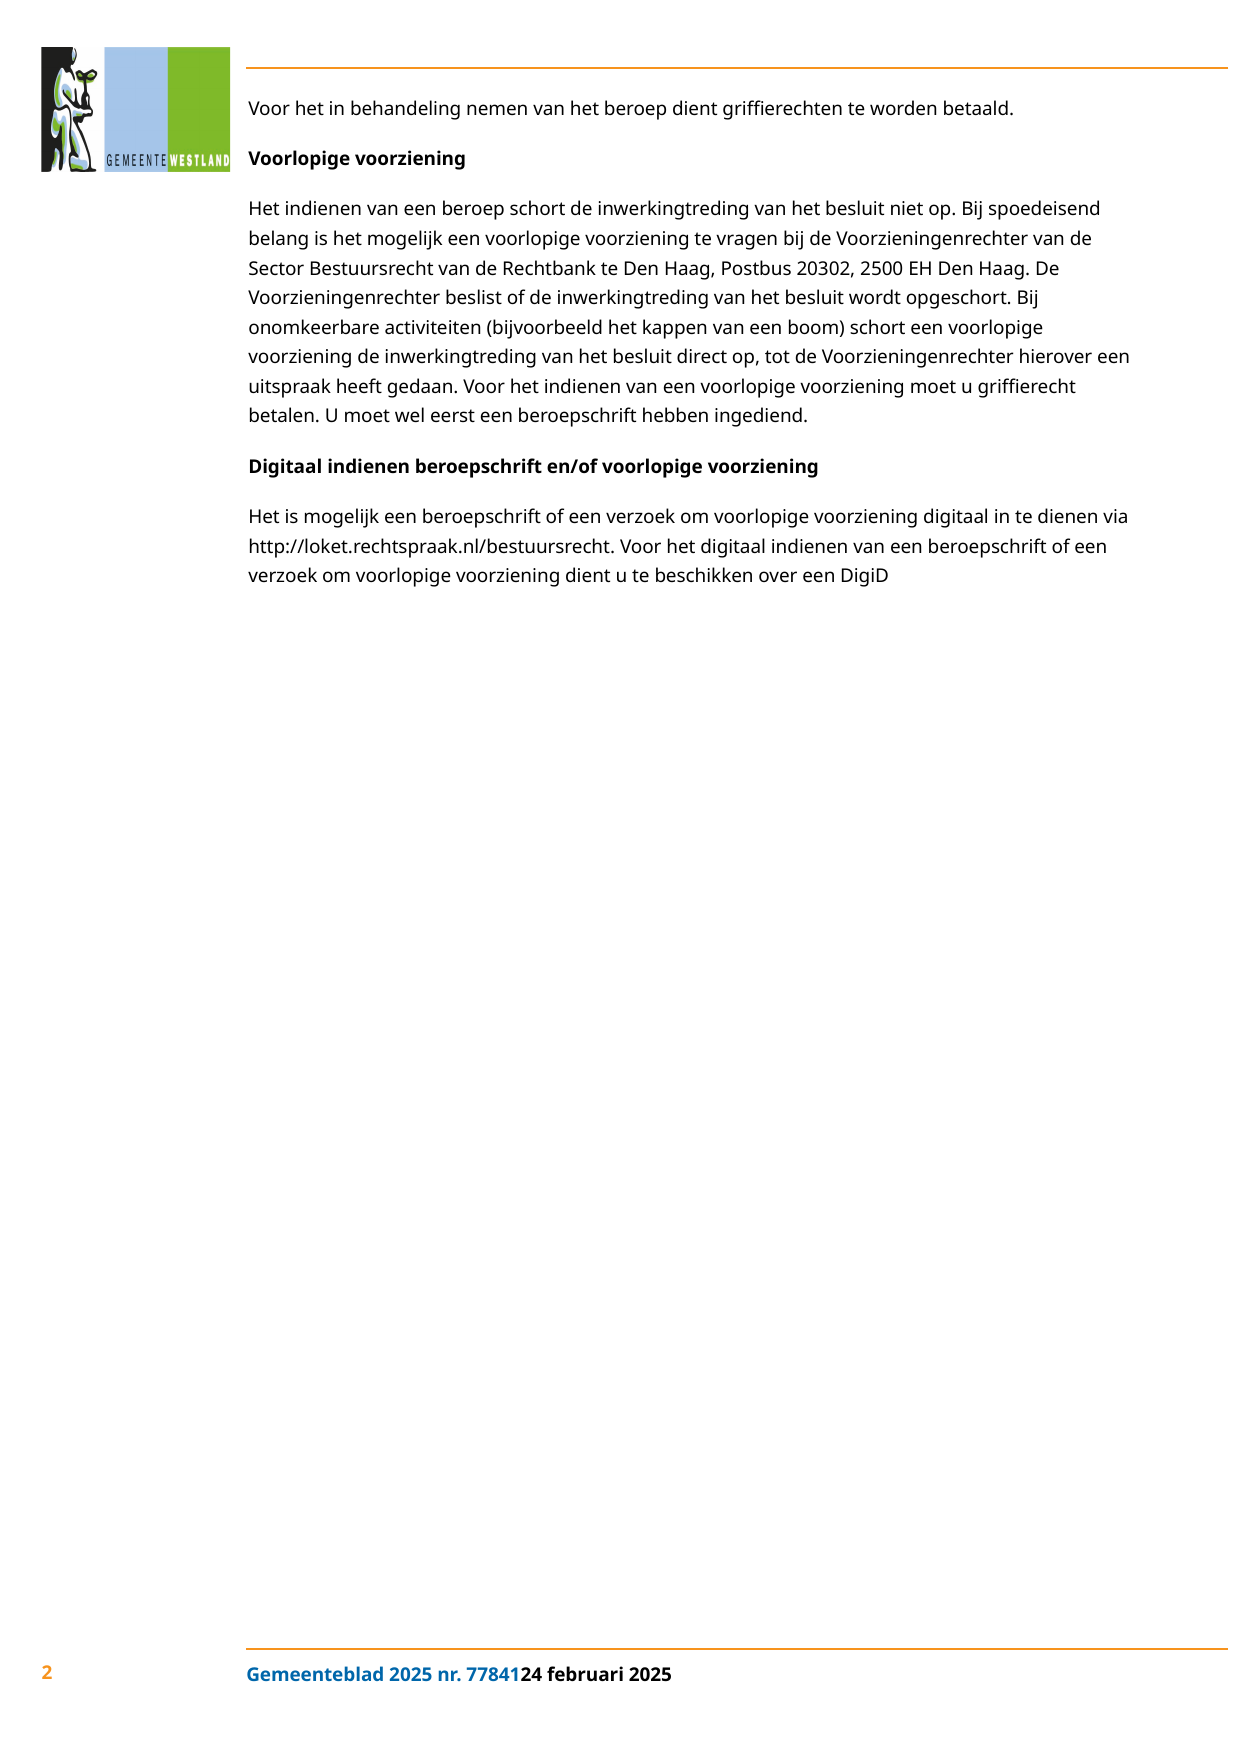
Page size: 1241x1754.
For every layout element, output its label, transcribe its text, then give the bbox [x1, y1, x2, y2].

picture [41, 47, 231, 172]
text Voorlopige voorziening [248, 145, 1152, 171]
text Het indienen van een beroep schort de inwerkingtreding van het besluit niet op. Bij spoedeisend belang is het mogelijk een voorlopige voorziening te vragen bij de Voorzieningenrechter van de Sector Bestuursrecht van de Rechtbank te Den Haag, Postbus 20302, 2500 EH Den Haag. De Voorzieningenrechter beslist of de inwerkingtreding van het besluit wordt opgeschort. Bij onomkeerbare activiteiten (bijvoorbeeld het kappen van een boom) schort een voorlopige voorziening de inwerkingtreding van het besluit direct op, tot de Voorzieningenrechter hierover een uitspraak heeft gedaan. Voor het indienen van een voorlopige voorziening moet u griffierecht betalen. U moet wel eerst een beroepschrift hebben ingediend. [248, 196, 1152, 428]
text Voor het in behandeling nemen van het beroep dient griffierechten te worden betaald. [248, 95, 1152, 121]
text Het is mogelijk een beroepschrift of een verzoek om voorlopige voorziening digitaal in te dienen via http://loket.rechtspraak.nl/bestuursrecht. Voor het digitaal indienen van een beroepschrift of een verzoek om voorlopige voorziening dient u te beschikken over een DigiD [248, 503, 1152, 588]
text Digitaal indienen beroepschrift en/of voorlopige voorziening [248, 453, 1152, 479]
